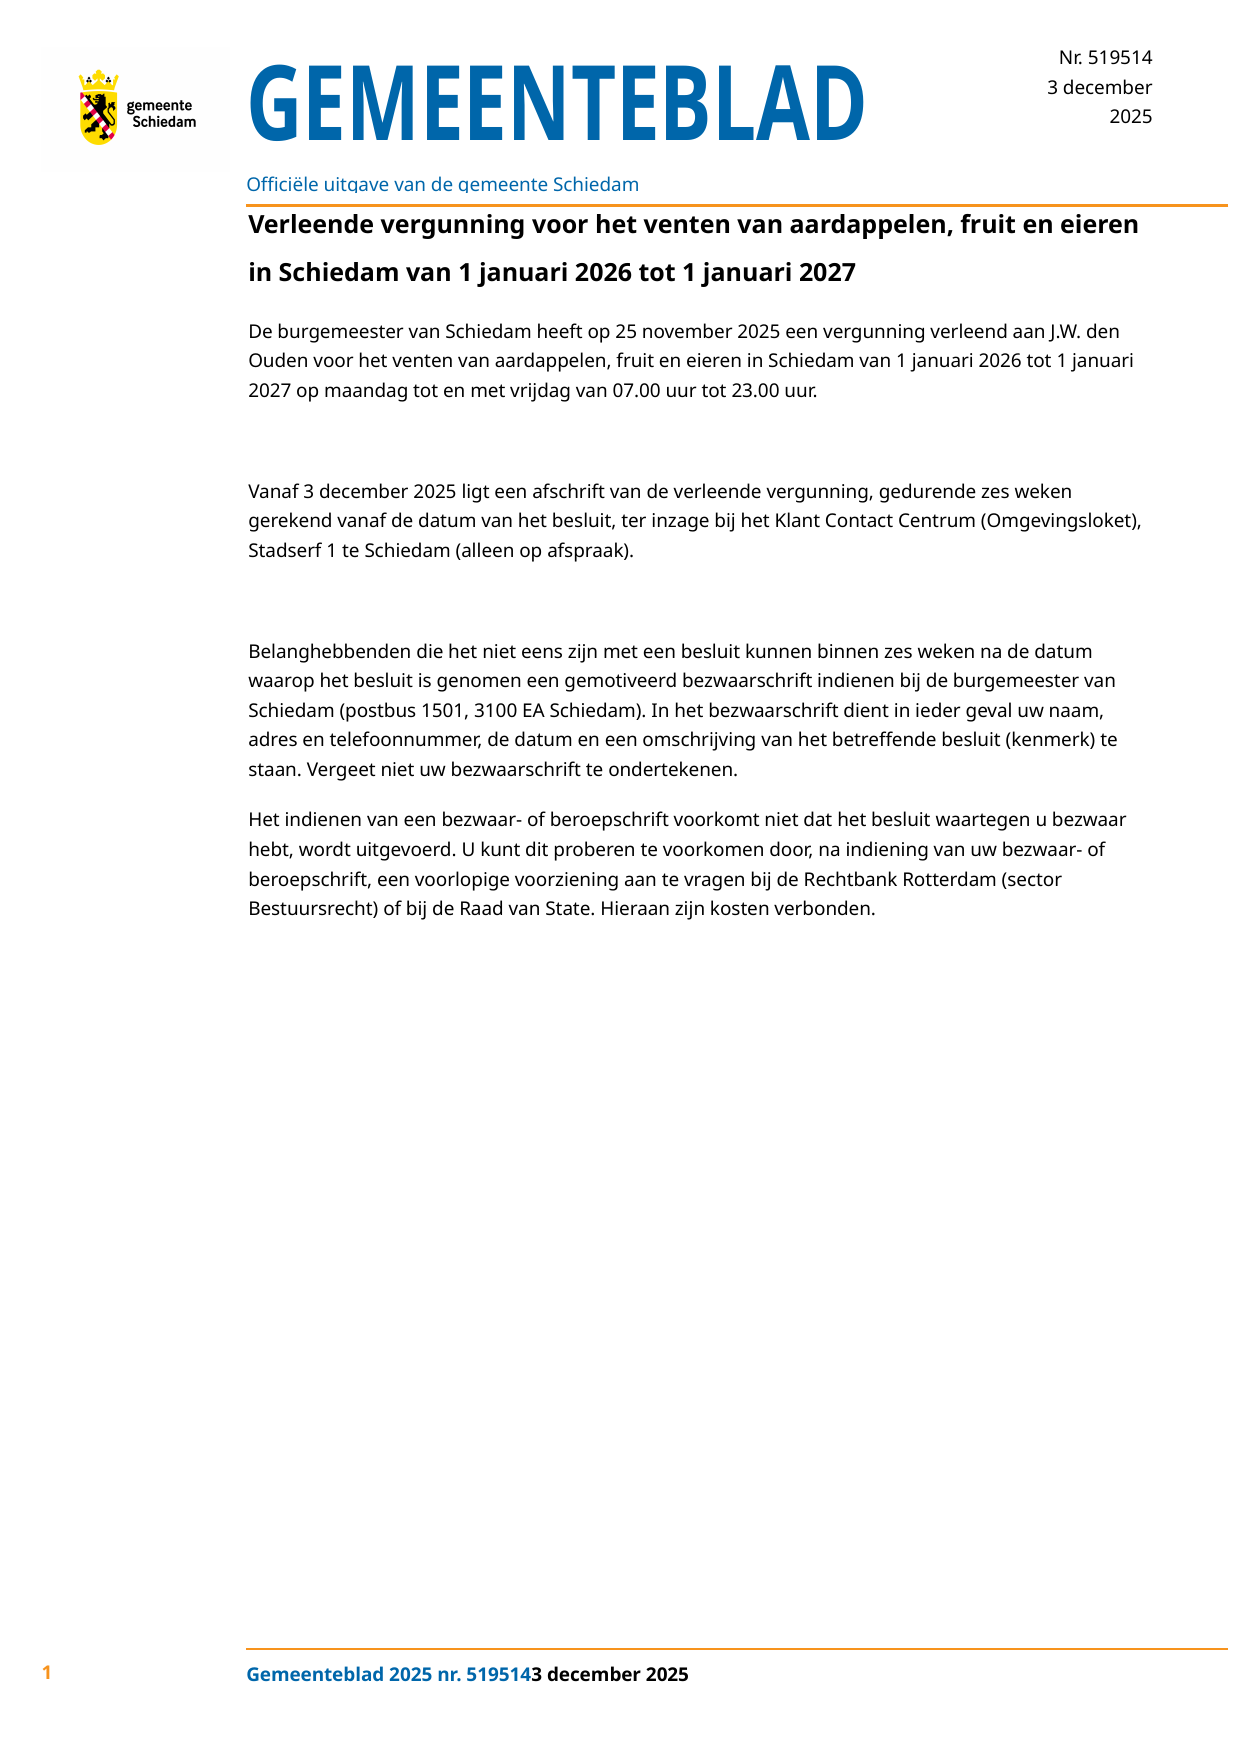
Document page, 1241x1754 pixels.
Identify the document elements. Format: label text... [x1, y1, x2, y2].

text Het indienen van een bezwaar- of beroepschrift voorkomt niet dat het besluit waartegen u bezwaar hebt, wordt uitgevoerd. U kunt dit proberen te voorkomen door, na indiening van uw bezwaar- of beroepschrift, een voorlopige voorziening aan te vragen bij de Rechtbank Rotterdam (sector Bestuursrecht) of bij de Raad van State. Hieraan zijn kosten verbonden. [248, 807, 1152, 921]
text Verleende vergunning voor het venten van aardappelen, fruit en eieren in Schiedam van 1 januari 2026 tot 1 januari 2027 [248, 207, 1152, 288]
text Belanghebbenden die het niet eens zijn met een besluit kunnen binnen zes weken na de datum waarop het besluit is genomen een gemotiveerd bezwaarschrift indienen bij de burgemeester van Schiedam (postbus 1501, 3100 EA Schiedam). In het bezwaarschrift dient in ieder geval uw naam, adres en telefoonnummer, de datum en een omschrijving van het betreffende besluit (kenmerk) te staan. Vergeet niet uw bezwaarschrift te ondertekenen. [248, 638, 1152, 782]
text Vanaf 3 december 2025 ligt een afschrift van de verleende vergunning, gedurende zes weken gerekend vanaf de datum van het besluit, ter inzage bij het Klant Contact Centrum (Omgevingsloket), Stadserf 1 te Schiedam (alleen op afspraak). [248, 478, 1152, 563]
picture [41, 47, 231, 172]
text De burgemeester van Schiedam heeft op 25 november 2025 een vergunning verleend aan J.W. den Ouden voor het venten van aardappelen, fruit en eieren in Schiedam van 1 januari 2026 tot 1 januari 2027 op maandag tot en met vrijdag van 07.00 uur tot 23.00 uur. [248, 318, 1152, 403]
